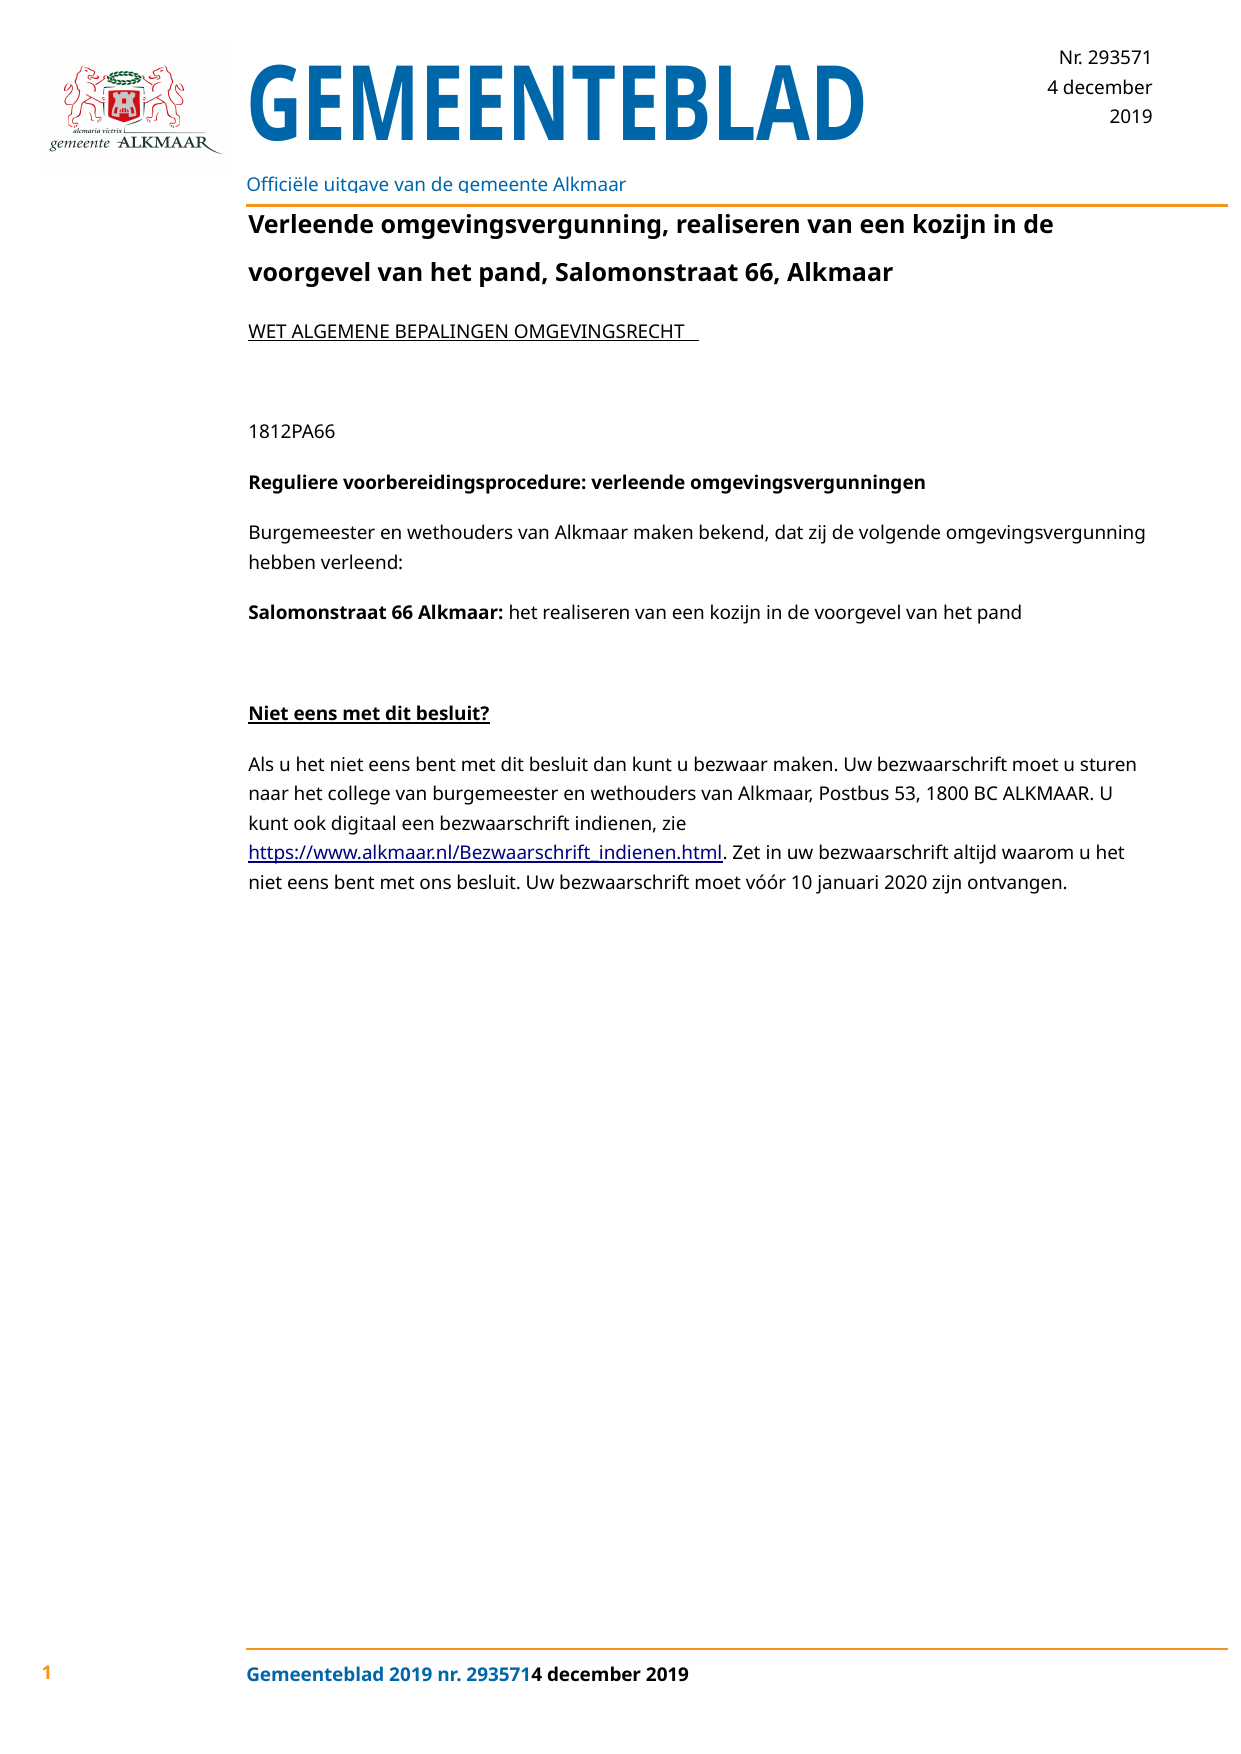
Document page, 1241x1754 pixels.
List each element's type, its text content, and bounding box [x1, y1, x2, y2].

text Verleende omgevingsvergunning, realiseren van een kozijn in de voorgevel van het pand, Salomonstraat 66, Alkmaar [248, 207, 1152, 288]
text Burgemeester en wethouders van Alkmaar maken bekend, dat zij de volgende omgevingsvergunning hebben verleend: [248, 519, 1152, 575]
text Als u het niet eens bent met dit besluit dan kunt u bezwaar maken. Uw bezwaarschrift moet u sturen naar het college van burgemeester en wethouders van Alkmaar, Postbus 53, 1800 BC ALKMAAR. U kunt ook digitaal een bezwaarschrift indienen, zie https://www.alkmaar.nl/Bezwaarschrift_indienen.html. Zet in uw bezwaarschrift altijd waarom u het niet eens bent met ons besluit. Uw bezwaarschrift moet vóór 10 januari 2020 zijn ontvangen. [248, 751, 1152, 895]
text 1812PA66 [248, 419, 1152, 444]
text Salomonstraat 66 Alkmaar: het realiseren van een kozijn in de voorgevel van het pand [248, 599, 1152, 625]
text Reguliere voorbereidingsprocedure: verleende omgevingsvergunningen [248, 469, 1152, 495]
text Niet eens met dit besluit? [248, 700, 1152, 726]
text WET ALGEMENE BEPALINGEN OMGEVINGSRECHT [248, 318, 1152, 344]
picture [41, 47, 231, 172]
